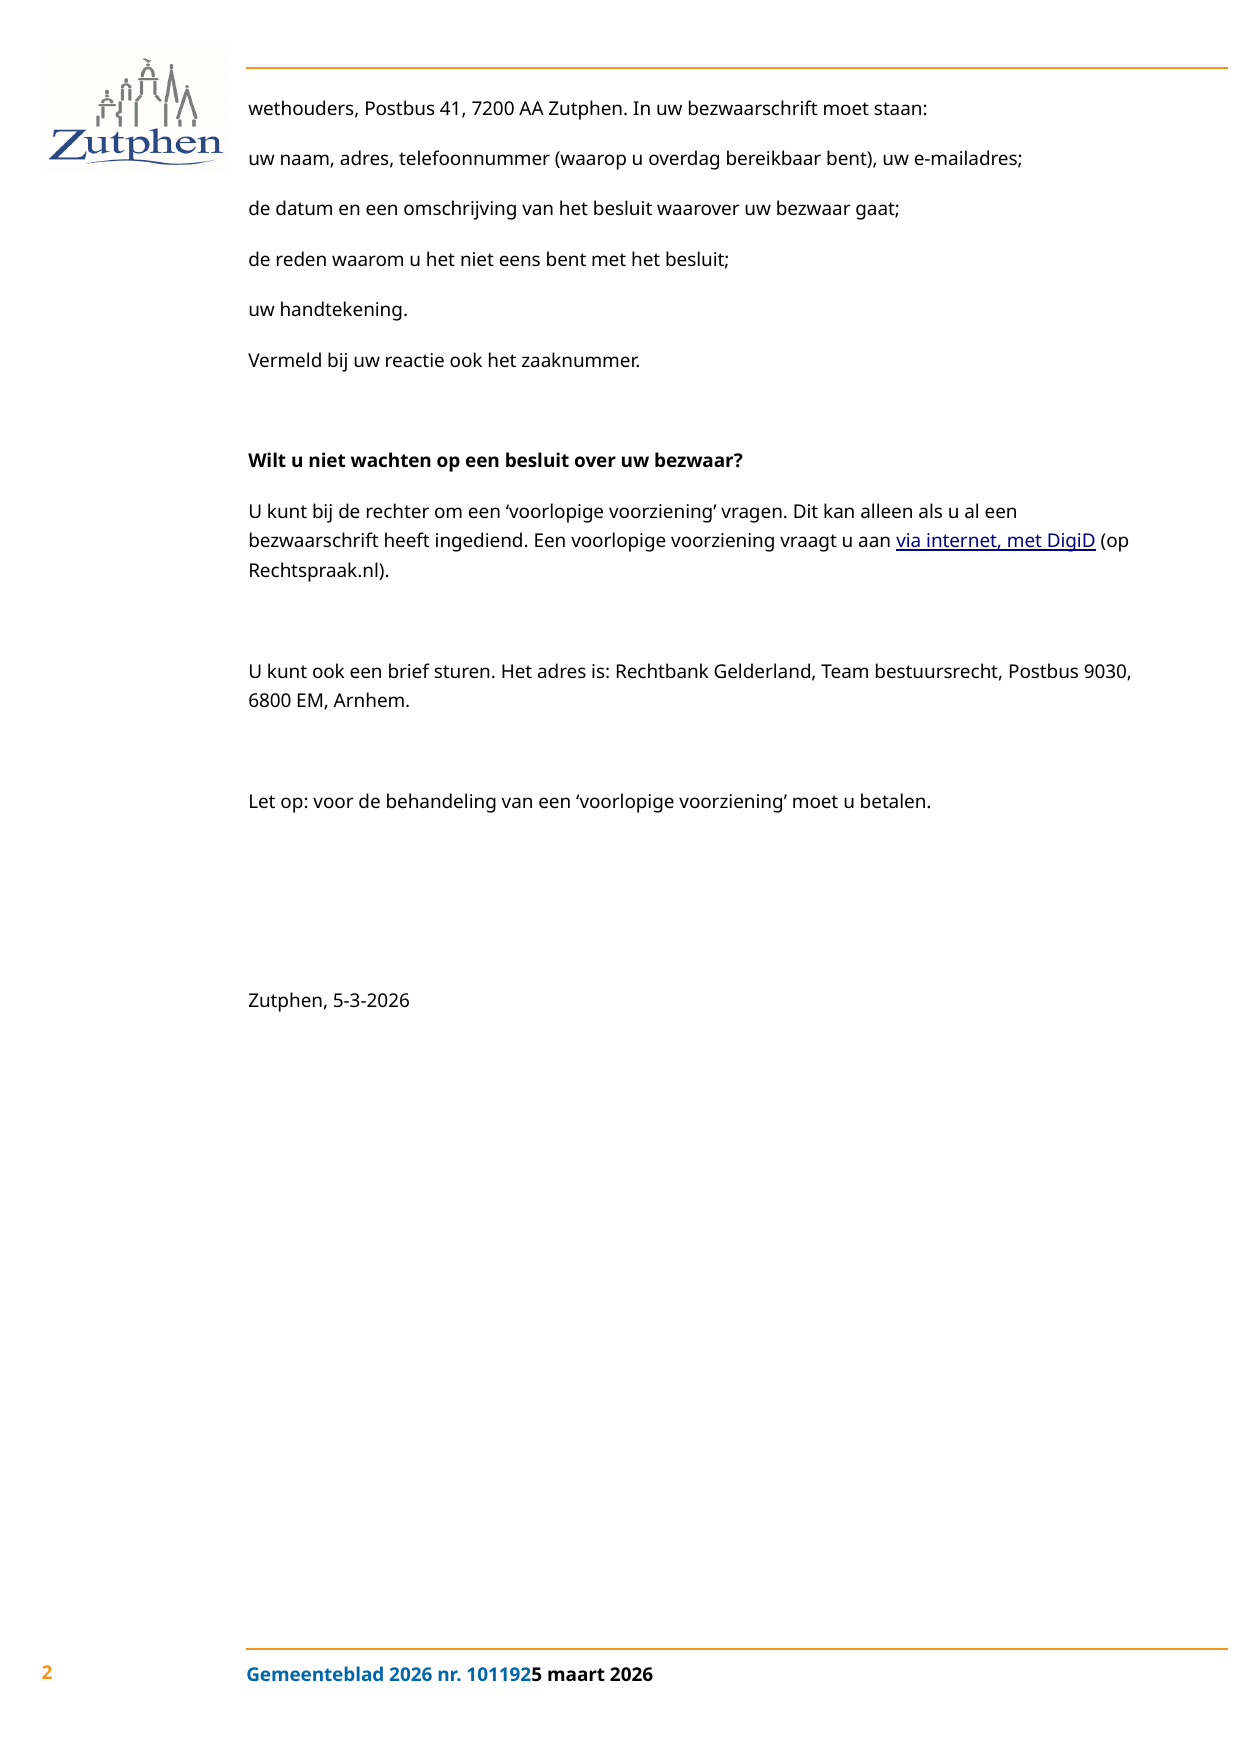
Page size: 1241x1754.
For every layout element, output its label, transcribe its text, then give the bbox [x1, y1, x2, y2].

text Vermeld bij uw reactie ook het zaaknummer. [248, 347, 1152, 373]
text de reden waarom u het niet eens bent met het besluit; [248, 246, 1152, 272]
text wethouders, Postbus 41, 7200 AA Zutphen. In uw bezwaarschrift moet staan: [248, 95, 1152, 121]
text Let op: voor de behandeling van een ‘voorlopige voorziening’ moet u betalen. [248, 788, 1152, 814]
picture [41, 47, 231, 172]
text Zutphen, 5-3-2026 [248, 988, 1152, 1013]
text U kunt ook een brief sturen. Het adres is: Rechtbank Gelderland, Team bestuursrecht, Postbus 9030, 6800 EM, Arnhem. [248, 658, 1152, 713]
text Wilt u niet wachten op een besluit over uw bezwaar? [248, 448, 1152, 473]
text U kunt bij de rechter om een ‘voorlopige voorziening’ vragen. Dit kan alleen als u al een bezwaarschrift heeft ingediend. Een voorlopige voorziening vraagt u aan via internet, met DigiD (op Rechtspraak.nl). [248, 498, 1152, 583]
text de datum en een omschrijving van het besluit waarover uw bezwaar gaat; [248, 196, 1152, 221]
text uw naam, adres, telefoonnummer (waarop u overdag bereikbaar bent), uw e-mailadres; [248, 145, 1152, 171]
text uw handtekening. [248, 296, 1152, 322]
